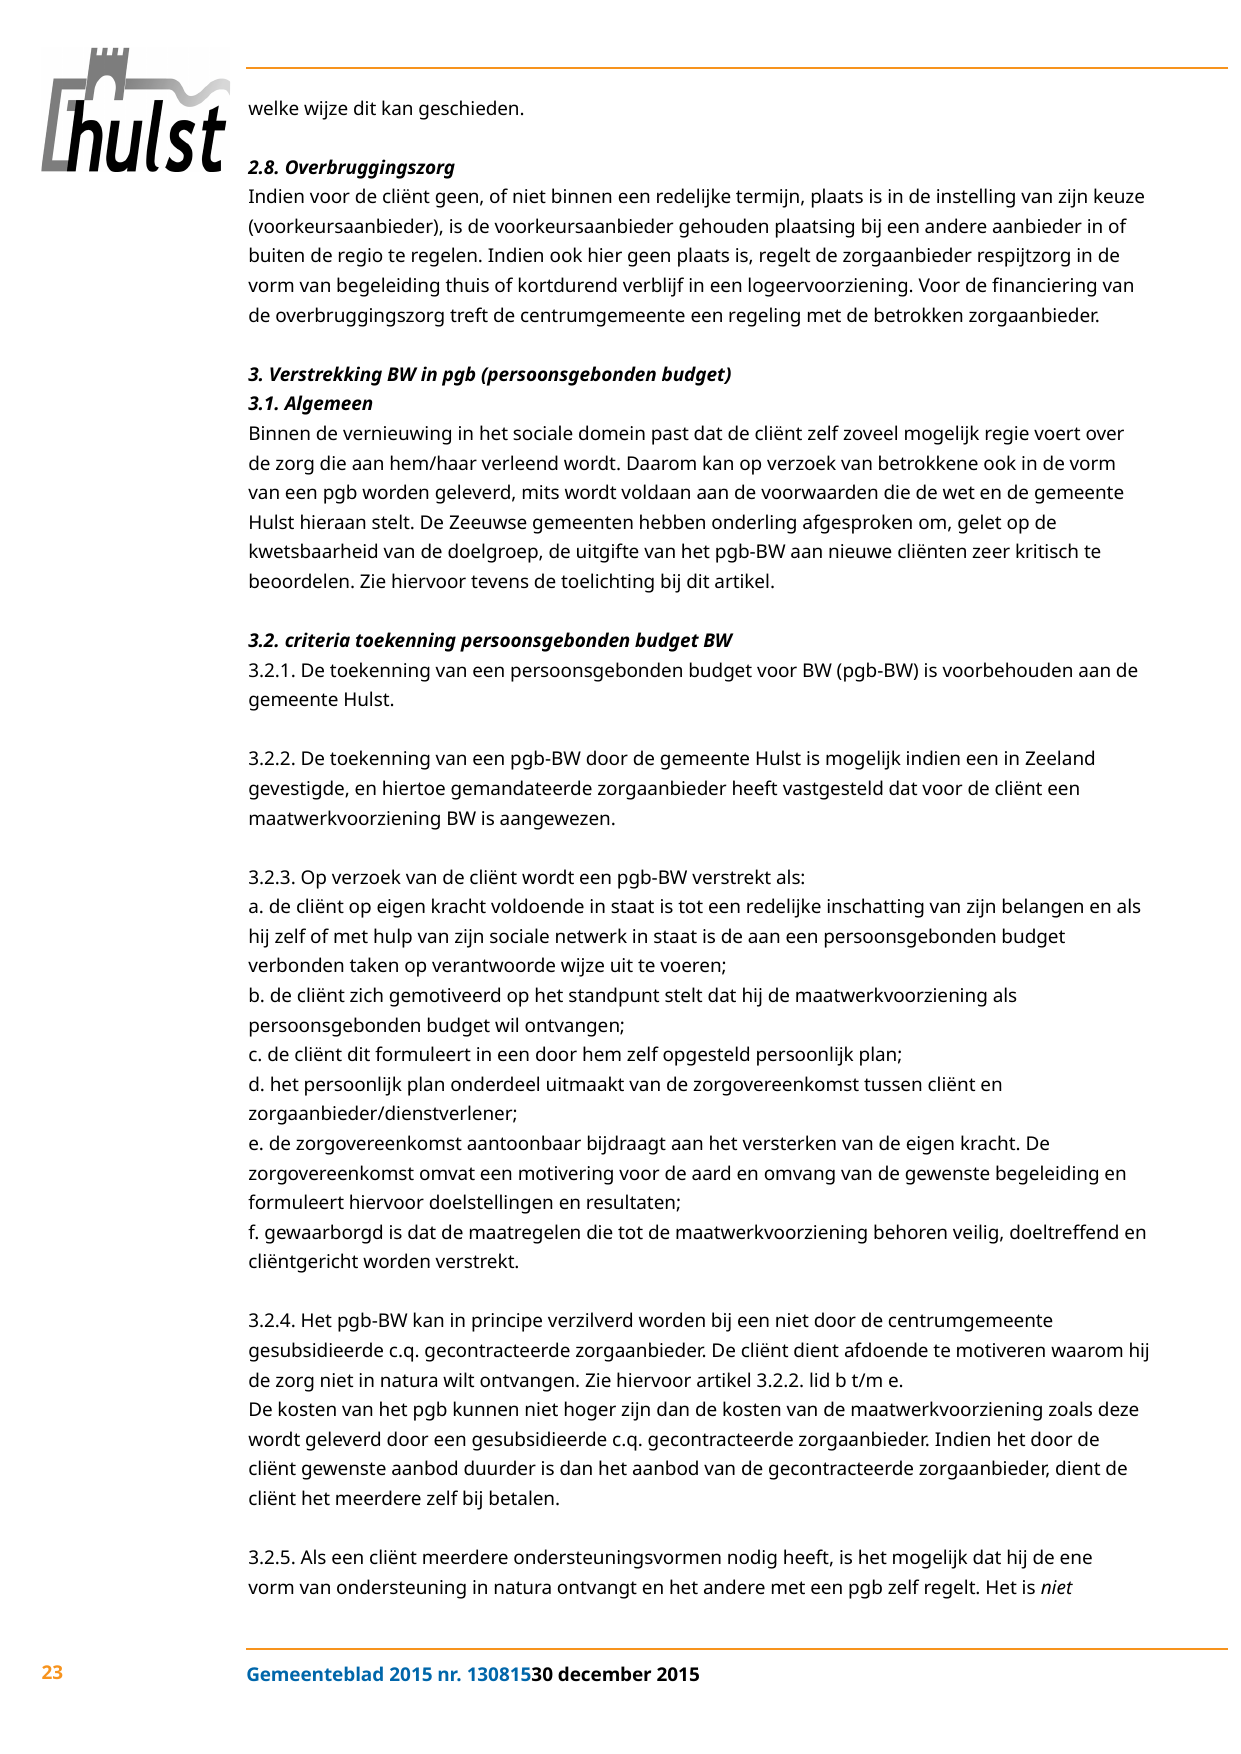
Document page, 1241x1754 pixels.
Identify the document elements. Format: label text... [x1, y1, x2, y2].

text 3.1. Algemeen [248, 391, 1152, 416]
text Binnen de vernieuwing in het sociale domein past dat de cliënt zelf zoveel mogelijk regie voert over de zorg die aan hem/haar verleend wordt. Daarom kan op verzoek van betrokkene ook in de vorm van een pgb worden geleverd, mits wordt voldaan aan de voorwaarden die de wet en de gemeente Hulst hieraan stelt. De Zeeuwse gemeenten hebben onderling afgesproken om, gelet op de kwetsbaarheid van de doelgroep, de uitgifte van het pgb-BW aan nieuwe cliënten zeer kritisch te beoordelen. Zie hiervoor tevens de toelichting bij dit artikel. [248, 420, 1152, 594]
text e. de zorgovereenkomst aantoonbaar bijdraagt aan het versterken van de eigen kracht. De zorgovereenkomst omvat een motivering voor de aard en omvang van de gewenste begeleiding en formuleert hiervoor doelstellingen en resultaten; [248, 1130, 1152, 1215]
text 3.2. criteria toekenning persoonsgebonden budget BW [248, 627, 1152, 653]
text 3.2.5. Als een cliënt meerdere ondersteuningsvormen nodig heeft, is het mogelijk dat hij de ene [248, 1544, 1152, 1570]
text 3.2.3. Op verzoek van de cliënt wordt een pgb-BW verstrekt als: [248, 864, 1152, 890]
text cliëntgericht worden verstrekt. [248, 1248, 1152, 1274]
text 3. Verstrekking BW in pgb (persoonsgebonden budget) [248, 361, 1152, 387]
text welke wijze dit kan geschieden. [248, 95, 1152, 121]
text vorm van ondersteuning in natura ontvangt en het andere met een pgb zelf regelt. Het is niet [248, 1574, 1152, 1600]
text 3.2.4. Het pgb-BW kan in principe verzilverd worden bij een niet door de centrumgemeente gesubsidieerde c.q. gecontracteerde zorgaanbieder. De cliënt dient afdoende te motiveren waarom hij de zorg niet in natura wilt ontvangen. Zie hiervoor artikel 3.2.2. lid b t/m e. [248, 1308, 1152, 1393]
text c. de cliënt dit formuleert in een door hem zelf opgesteld persoonlijk plan; [248, 1041, 1152, 1067]
text 2.8. Overbruggingszorg [248, 154, 1152, 180]
text a. de cliënt op eigen kracht voldoende in staat is tot een redelijke inschatting van zijn belangen en als hij zelf of met hulp van zijn sociale netwerk in staat is de aan een persoonsgebonden budget verbonden taken op verantwoorde wijze uit te voeren; [248, 893, 1152, 978]
text f. gewaarborgd is dat de maatregelen die tot de maatwerkvoorziening behoren veilig, doeltreffend en [248, 1219, 1152, 1245]
picture [41, 47, 231, 172]
text 3.2.1. De toekenning van een persoonsgebonden budget voor BW (pgb-BW) is voorbehouden aan de gemeente Hulst. [248, 657, 1152, 712]
text b. de cliënt zich gemotiveerd op het standpunt stelt dat hij de maatwerkvoorziening als persoonsgebonden budget wil ontvangen; [248, 982, 1152, 1038]
text d. het persoonlijk plan onderdeel uitmaakt van de zorgovereenkomst tussen cliënt en zorgaanbieder/dienstverlener; [248, 1071, 1152, 1126]
text Indien voor de cliënt geen, of niet binnen een redelijke termijn, plaats is in de instelling van zijn keuze (voorkeursaanbieder), is de voorkeursaanbieder gehouden plaatsing bij een andere aanbieder in of buiten de regio te regelen. Indien ook hier geen plaats is, regelt de zorgaanbieder respijtzorg in de vorm van begeleiding thuis of kortdurend verblijf in een logeervoorziening. Voor de financiering van de overbruggingszorg treft de centrumgemeente een regeling met de betrokken zorgaanbieder. [248, 183, 1152, 328]
text 3.2.2. De toekenning van een pgb-BW door de gemeente Hulst is mogelijk indien een in Zeeland gevestigde, en hiertoe gemandateerde zorgaanbieder heeft vastgesteld dat voor de cliënt een maatwerkvoorziening BW is aangewezen. [248, 746, 1152, 831]
text De kosten van het pgb kunnen niet hoger zijn dan de kosten van de maatwerkvoorziening zoals deze wordt geleverd door een gesubsidieerde c.q. gecontracteerde zorgaanbieder. Indien het door de cliënt gewenste aanbod duurder is dan het aanbod van de gecontracteerde zorgaanbieder, dient de cliënt het meerdere zelf bij betalen. [248, 1396, 1152, 1511]
